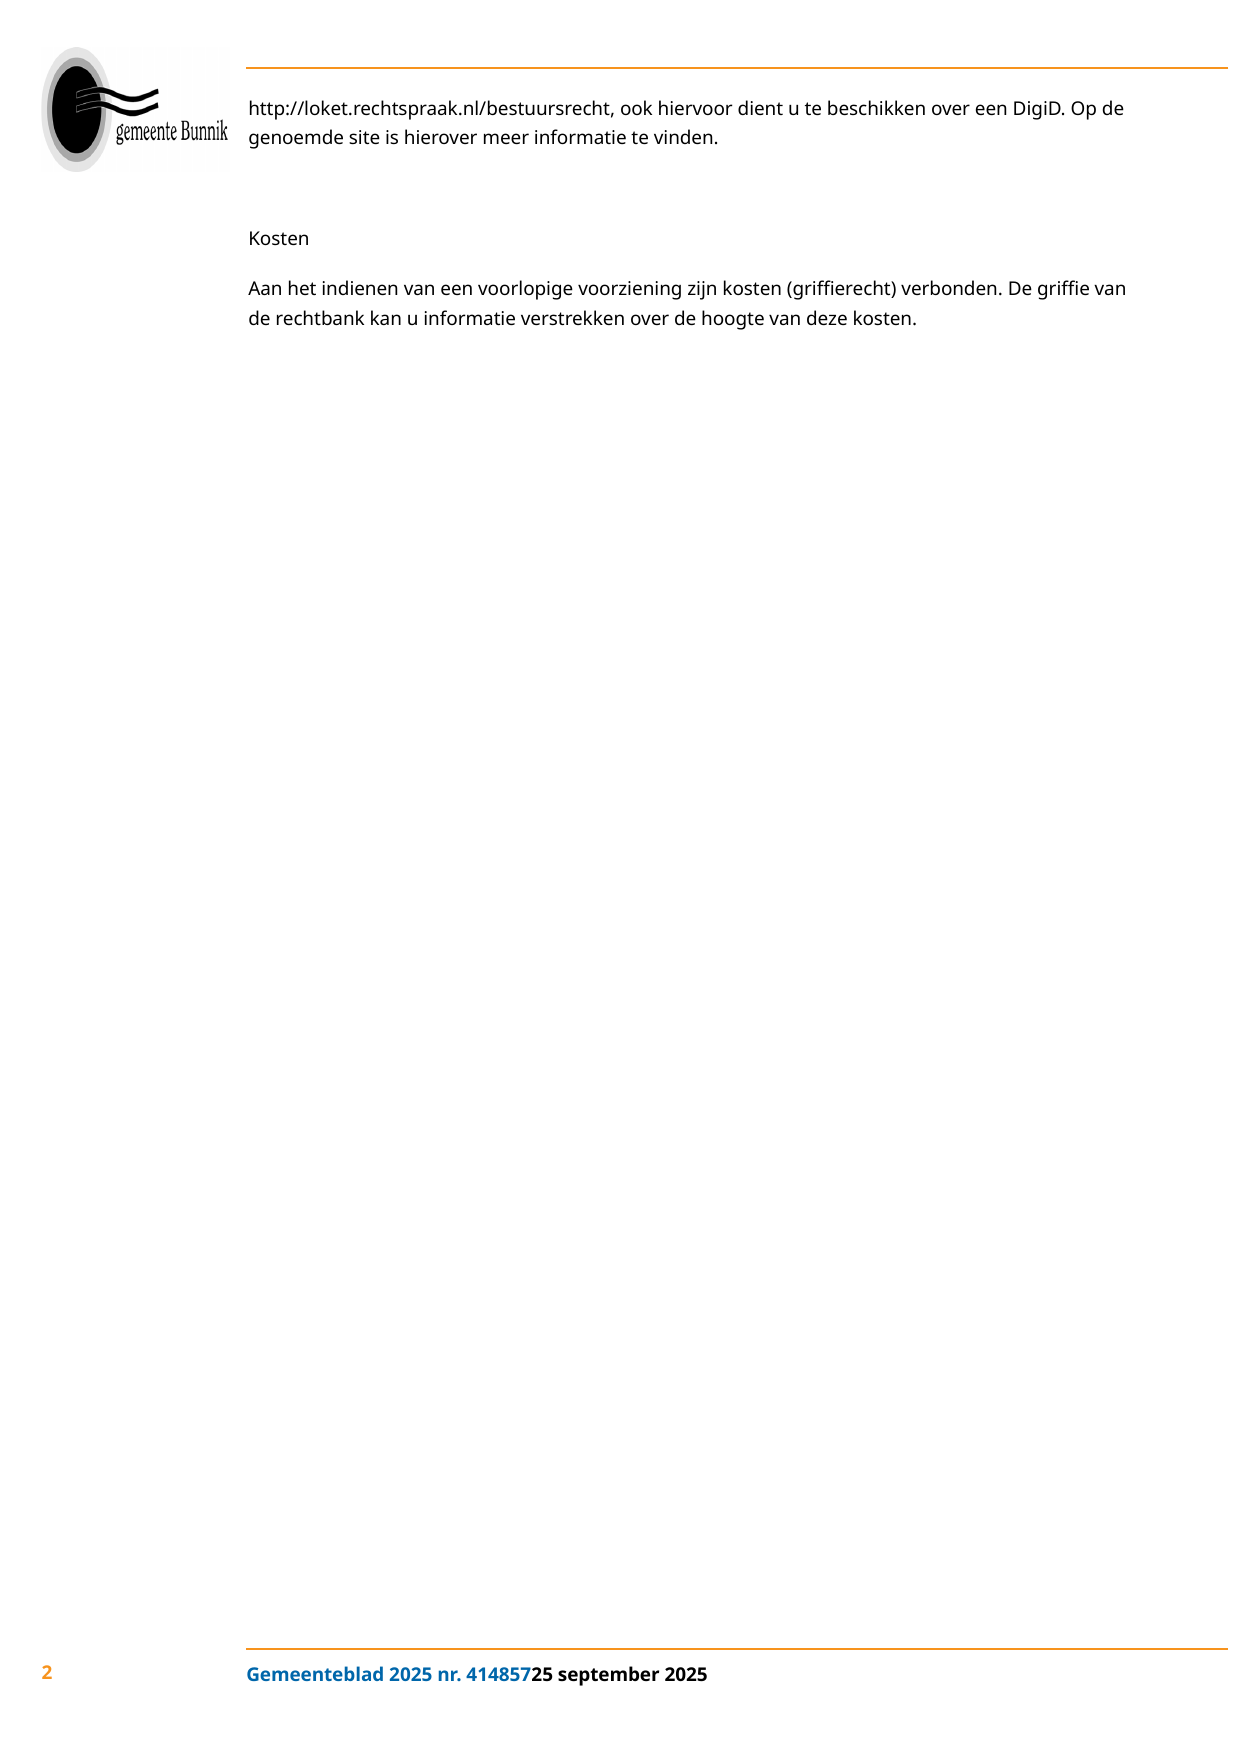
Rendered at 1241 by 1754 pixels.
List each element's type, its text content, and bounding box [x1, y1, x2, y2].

picture [41, 47, 231, 172]
text http://loket.rechtspraak.nl/bestuursrecht, ook hiervoor dient u te beschikken over een DigiD. Op de genoemde site is hierover meer informatie te vinden. [248, 95, 1152, 150]
text Kosten [248, 225, 1152, 251]
text Aan het indienen van een voorlopige voorziening zijn kosten (griffierecht) verbonden. De griffie van de rechtbank kan u informatie verstrekken over de hoogte van deze kosten. [248, 276, 1152, 331]
